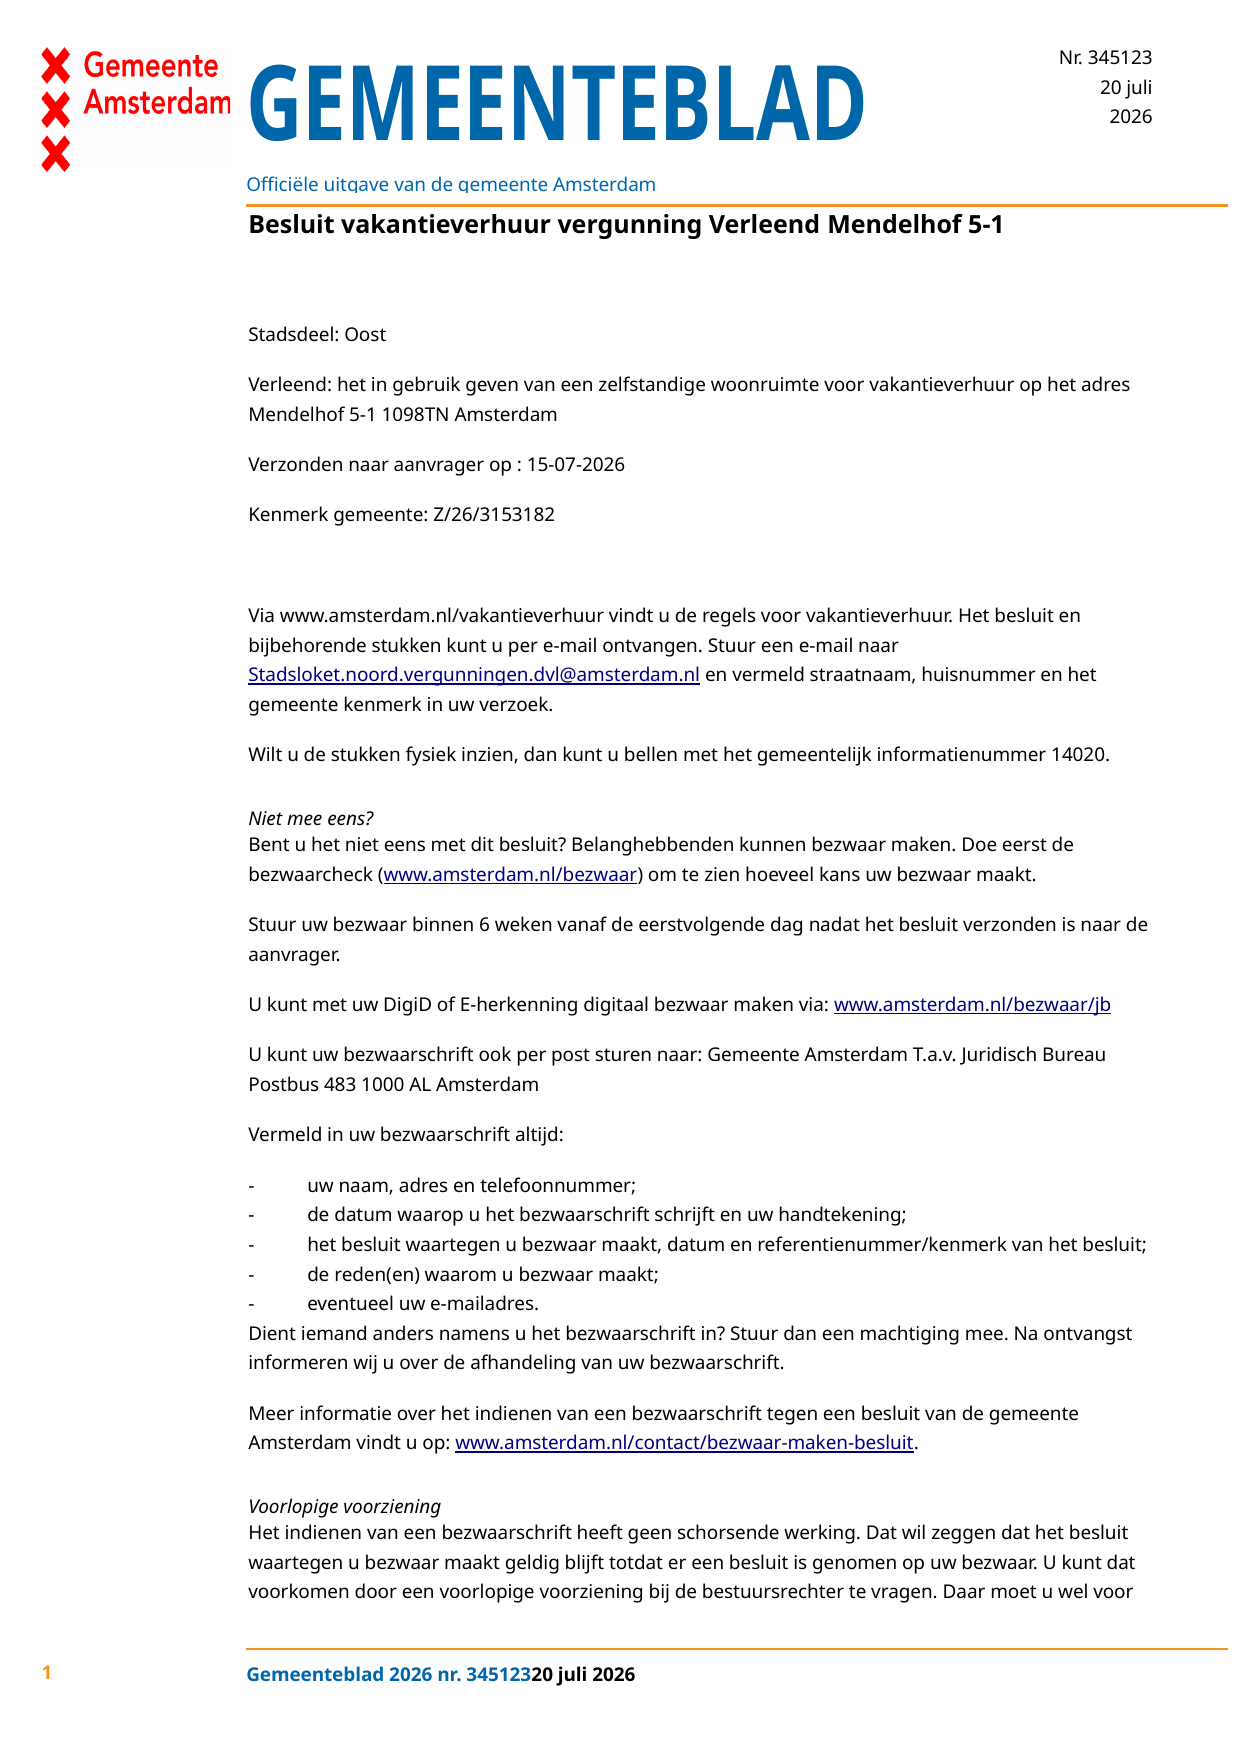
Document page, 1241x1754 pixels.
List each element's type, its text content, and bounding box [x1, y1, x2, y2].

list uw naam, adres en telefoonnummer; [248, 1172, 1152, 1198]
text Voorlopige voorziening [248, 1493, 1152, 1519]
text U kunt uw bezwaarschrift ook per post sturen naar: Gemeente Amsterdam T.a.v. Juridisch Bureau Postbus 483 1000 AL Amsterdam [248, 1042, 1152, 1097]
text Stuur uw bezwaar binnen 6 weken vanaf de eerstvolgende dag nadat het besluit verzonden is naar de aanvrager. [248, 911, 1152, 967]
list het besluit waartegen u bezwaar maakt, datum en referentienummer/kenmerk van het besluit; [248, 1231, 1152, 1257]
text Bent u het niet eens met dit besluit? Belanghebbenden kunnen bezwaar maken. Doe eerst de bezwaarcheck (www.amsterdam.nl/bezwaar) om te zien hoeveel kans uw bezwaar maakt. [248, 831, 1152, 887]
text Niet mee eens? [248, 806, 1152, 831]
text Meer informatie over het indienen van een bezwaarschrift tegen een besluit van de gemeente Amsterdam vindt u op: www.amsterdam.nl/contact/bezwaar-maken-besluit. [248, 1400, 1152, 1455]
list eventueel uw e-mailadres. [248, 1290, 1152, 1316]
text Via www.amsterdam.nl/vakantieverhuur vindt u de regels voor vakantieverhuur. Het besluit en bijbehorende stukken kunt u per e-mail ontvangen. Stuur een e-mail naar Stadsloket.noord.vergunningen.dvl@amsterdam.nl en vermeld straatnaam, huisnummer en het gemeente kenmerk in uw verzoek. [248, 602, 1152, 717]
text Het indienen van een bezwaarschrift heeft geen schorsende werking. Dat wil zeggen dat het besluit waartegen u bezwaar maakt geldig blijft totdat er een besluit is genomen op uw bezwaar. U kunt dat voorkomen door een voorlopige voorziening bij de bestuursrechter te vragen. Daar moet u wel voor [248, 1519, 1152, 1604]
text Stadsdeel: Oost [248, 321, 1152, 346]
text Verleend: het in gebruik geven van een zelfstandige woonruimte voor vakantieverhuur op het adres Mendelhof 5-1 1098TN Amsterdam [248, 371, 1152, 426]
text Vermeld in uw bezwaarschrift altijd: [248, 1122, 1152, 1147]
text Besluit vakantieverhuur vergunning Verleend Mendelhof 5-1 [248, 207, 1152, 241]
picture [41, 47, 231, 172]
text Kenmerk gemeente: Z/26/3153182 [248, 502, 1152, 527]
list de datum waarop u het bezwaarschrift schrijft en uw handtekening; [248, 1202, 1152, 1227]
text U kunt met uw DigiD of E-herkenning digitaal bezwaar maken via: www.amsterdam.nl/bezwaar/jb [248, 991, 1152, 1017]
text Wilt u de stukken fysiek inzien, dan kunt u bellen met het gemeentelijk informatienummer 14020. [248, 742, 1152, 767]
text Dient iemand anders namens u het bezwaarschrift in? Stuur dan een machtiging mee. Na ontvangst informeren wij u over de afhandeling van uw bezwaarschrift. [248, 1320, 1152, 1375]
text Verzonden naar aanvrager op : 15-07-2026 [248, 451, 1152, 477]
list de reden(en) waarom u bezwaar maakt; [248, 1261, 1152, 1287]
